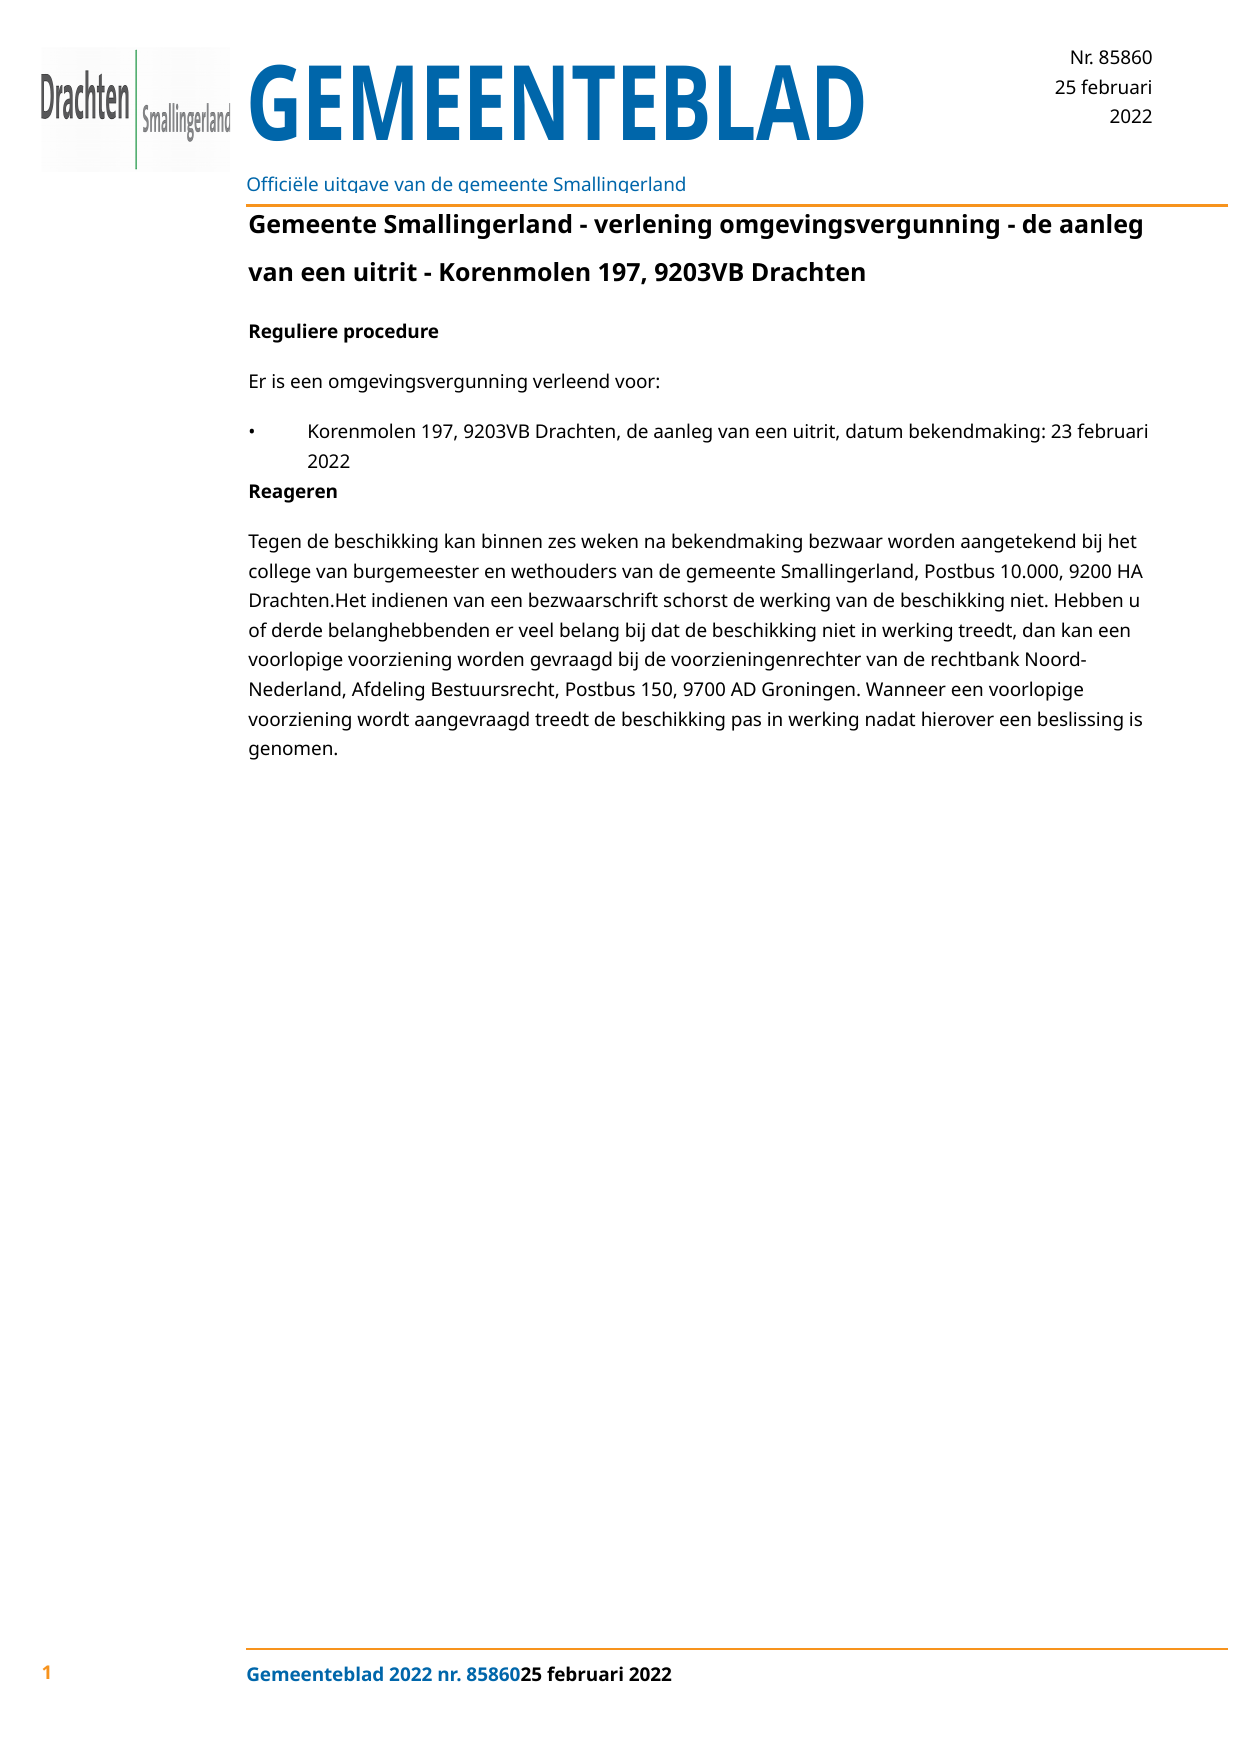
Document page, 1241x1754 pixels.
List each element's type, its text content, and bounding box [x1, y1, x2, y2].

text Reguliere procedure [248, 318, 1152, 344]
text Gemeente Smallingerland - verlening omgevingsvergunning - de aanleg van een uitrit - Korenmolen 197, 9203VB Drachten [248, 207, 1152, 288]
list Korenmolen 197, 9203VB Drachten, de aanleg van een uitrit, datum bekendmaking: 23 februari 2022 [248, 419, 1152, 474]
text Reageren [248, 478, 1152, 504]
text Er is een omgevingsvergunning verleend voor: [248, 368, 1152, 394]
picture [41, 47, 231, 172]
text Tegen de beschikking kan binnen zes weken na bekendmaking bezwaar worden aangetekend bij het college van burgemeester en wethouders van de gemeente Smallingerland, Postbus 10.000, 9200 HA Drachten.Het indienen van een bezwaarschrift schorst de werking van de beschikking niet. Hebben u of derde belanghebbenden er veel belang bij dat de beschikking niet in werking treedt, dan kan een voorlopige voorziening worden gevraagd bij de voorzieningenrechter van de rechtbank Noord-Nederland, Afdeling Bestuursrecht, Postbus 150, 9700 AD Groningen. Wanneer een voorlopige voorziening wordt aangevraagd treedt de beschikking pas in werking nadat hierover een beslissing is genomen. [248, 528, 1152, 761]
